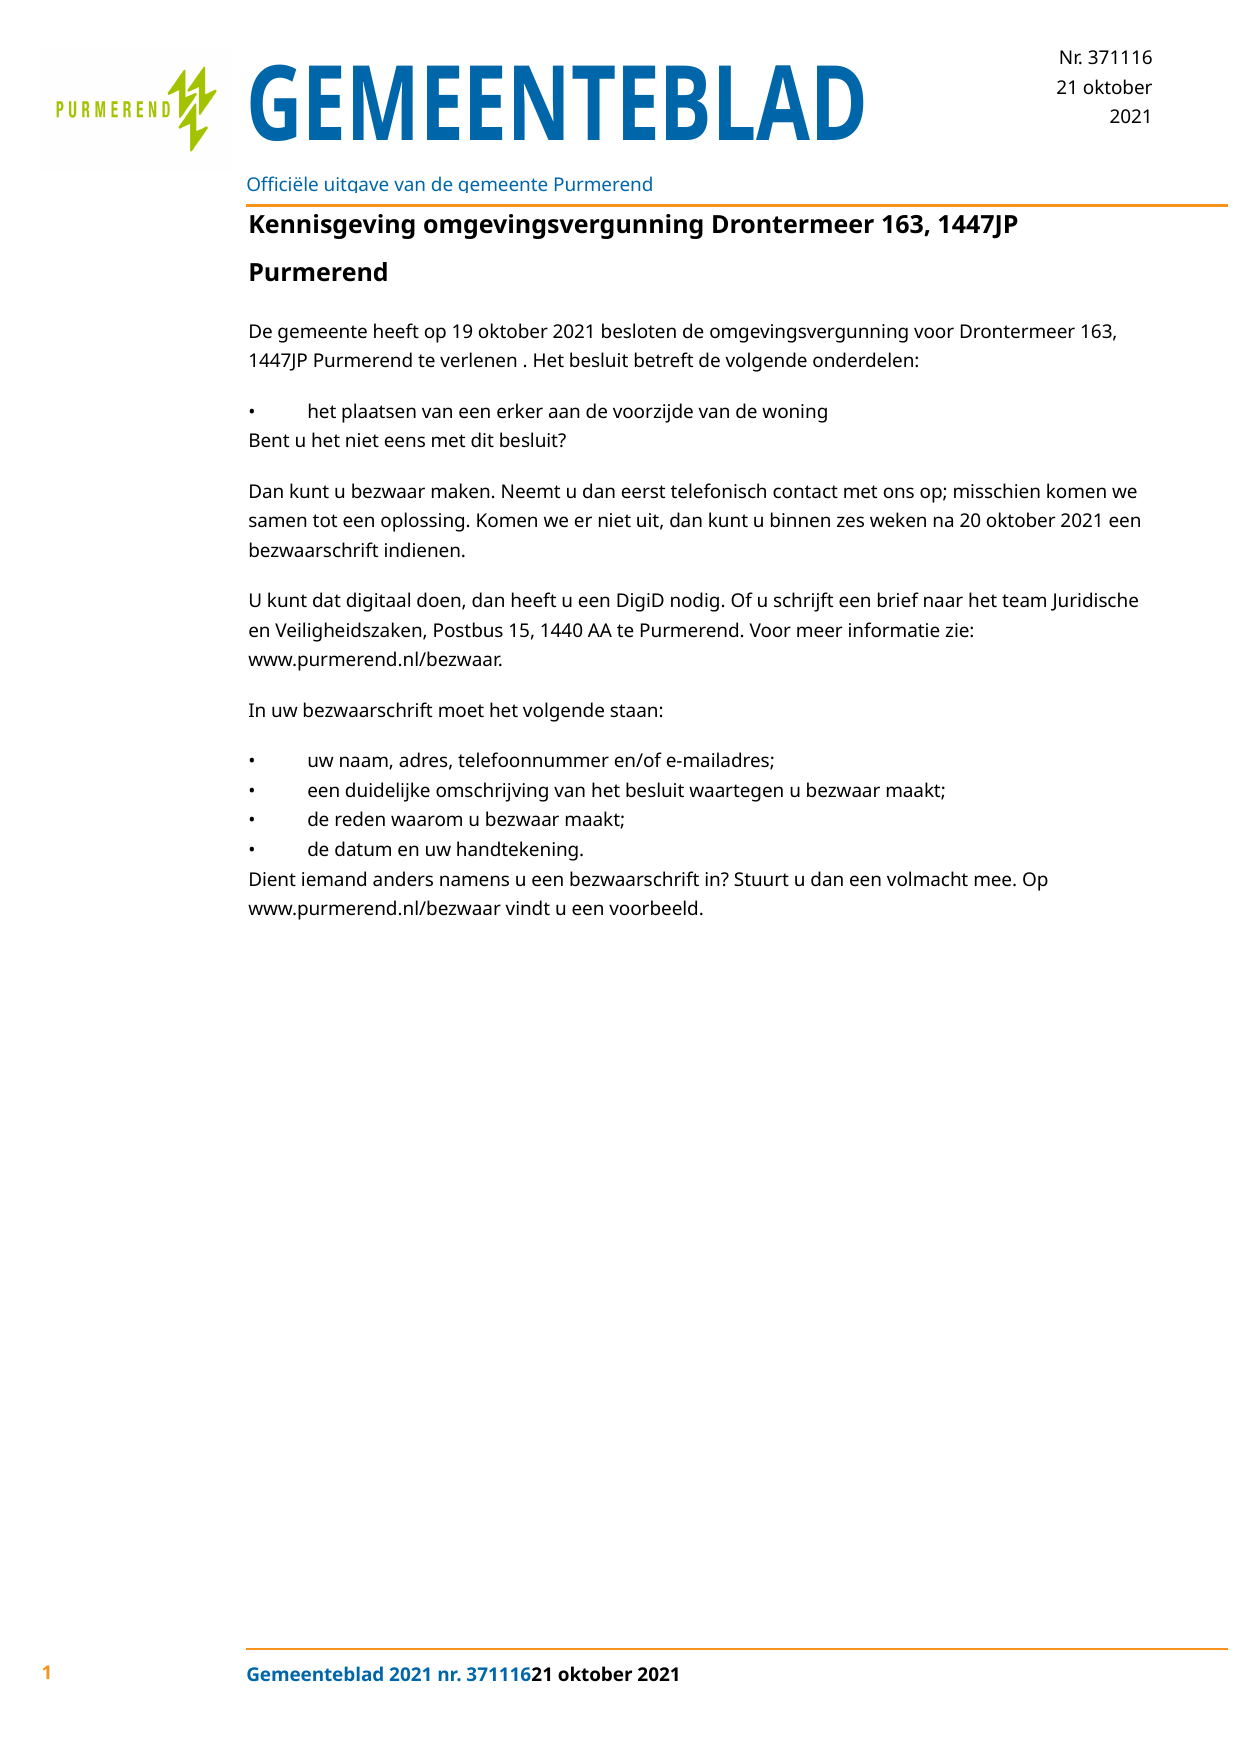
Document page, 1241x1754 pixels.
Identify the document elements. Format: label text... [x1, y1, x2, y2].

list uw naam, adres, telefoonnummer en/of e-mailadres; [248, 747, 1152, 773]
text Dient iemand anders namens u een bezwaarschrift in? Stuurt u dan een volmacht mee. Op www.purmerend.nl/bezwaar vindt u een voorbeeld. [248, 866, 1152, 921]
text Bent u het niet eens met dit besluit? [248, 427, 1152, 453]
text In uw bezwaarschrift moet het volgende staan: [248, 697, 1152, 723]
list het plaatsen van een erker aan de voorzijde van de woning [248, 398, 1152, 424]
picture [41, 47, 231, 172]
text Dan kunt u bezwaar maken. Neemt u dan eerst telefonisch contact met ons op; misschien komen we samen tot een oplossing. Komen we er niet uit, dan kunt u binnen zes weken na 20 oktober 2021 een bezwaarschrift indienen. [248, 478, 1152, 563]
list een duidelijke omschrijving van het besluit waartegen u bezwaar maakt; [248, 777, 1152, 803]
list de datum en uw handtekening. [248, 836, 1152, 862]
list de reden waarom u bezwaar maakt; [248, 807, 1152, 832]
text De gemeente heeft op 19 oktober 2021 besloten de omgevingsvergunning voor Drontermeer 163, 1447JP Purmerend te verlenen . Het besluit betreft de volgende onderdelen: [248, 318, 1152, 373]
text U kunt dat digitaal doen, dan heeft u een DigiD nodig. Of u schrijft een brief naar het team Juridische en Veiligheidszaken, Postbus 15, 1440 AA te Purmerend. Voor meer informatie zie: www.purmerend.nl/bezwaar. [248, 587, 1152, 672]
text Kennisgeving omgevingsvergunning Drontermeer 163, 1447JP Purmerend [248, 207, 1152, 288]
